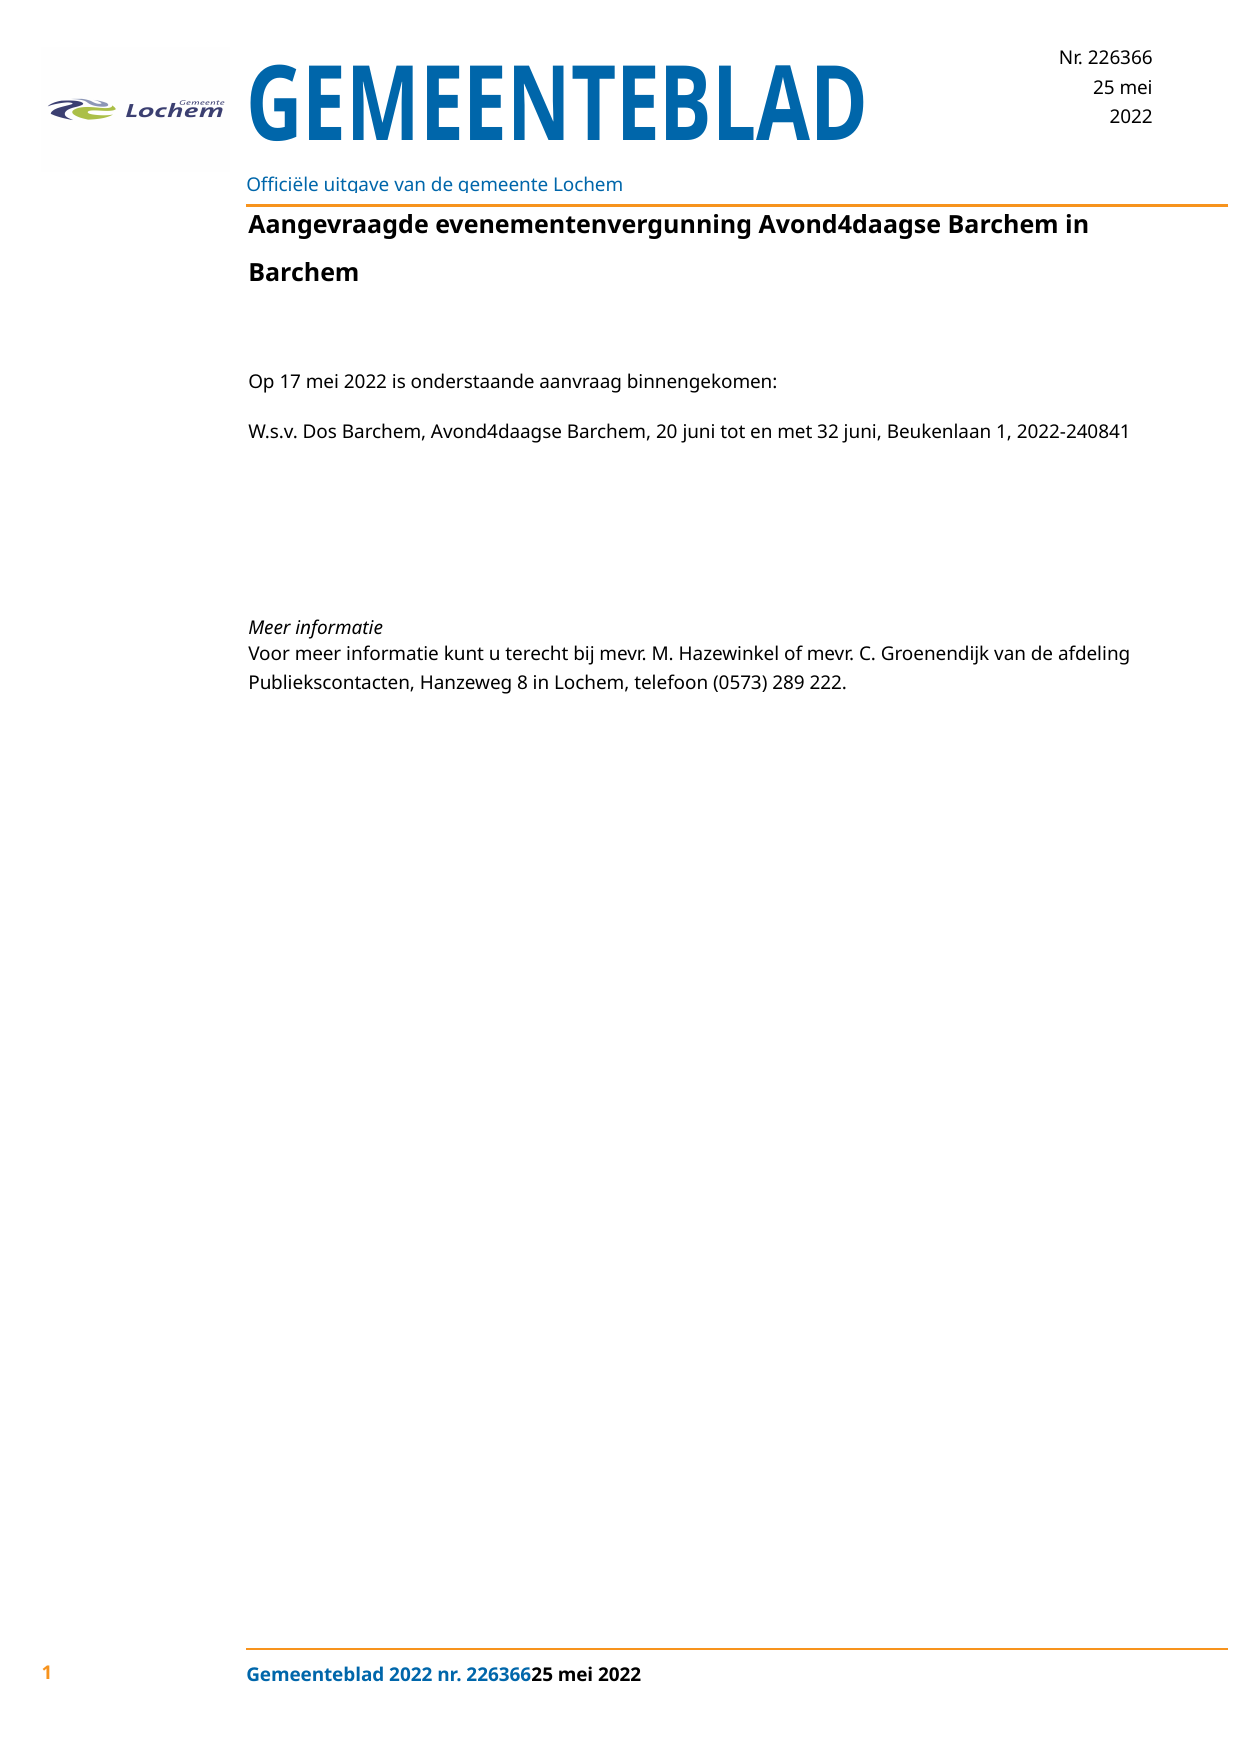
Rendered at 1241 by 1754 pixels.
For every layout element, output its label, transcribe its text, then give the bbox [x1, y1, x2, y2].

picture [41, 47, 231, 172]
text W.s.v. Dos Barchem, Avond4daagse Barchem, 20 juni tot en met 32 juni, Beukenlaan 1, 2022-240841 [248, 419, 1152, 444]
text Voor meer informatie kunt u terecht bij mevr. M. Hazewinkel of mevr. C. Groenendijk van de afdeling Publiekscontacten, Hanzeweg 8 in Lochem, telefoon (0573) 289 222. [248, 640, 1152, 695]
text Op 17 mei 2022 is onderstaande aanvraag binnengekomen: [248, 368, 1152, 394]
text Aangevraagde evenementenvergunning Avond4daagse Barchem in Barchem [248, 207, 1152, 288]
text Meer informatie [248, 614, 1152, 640]
